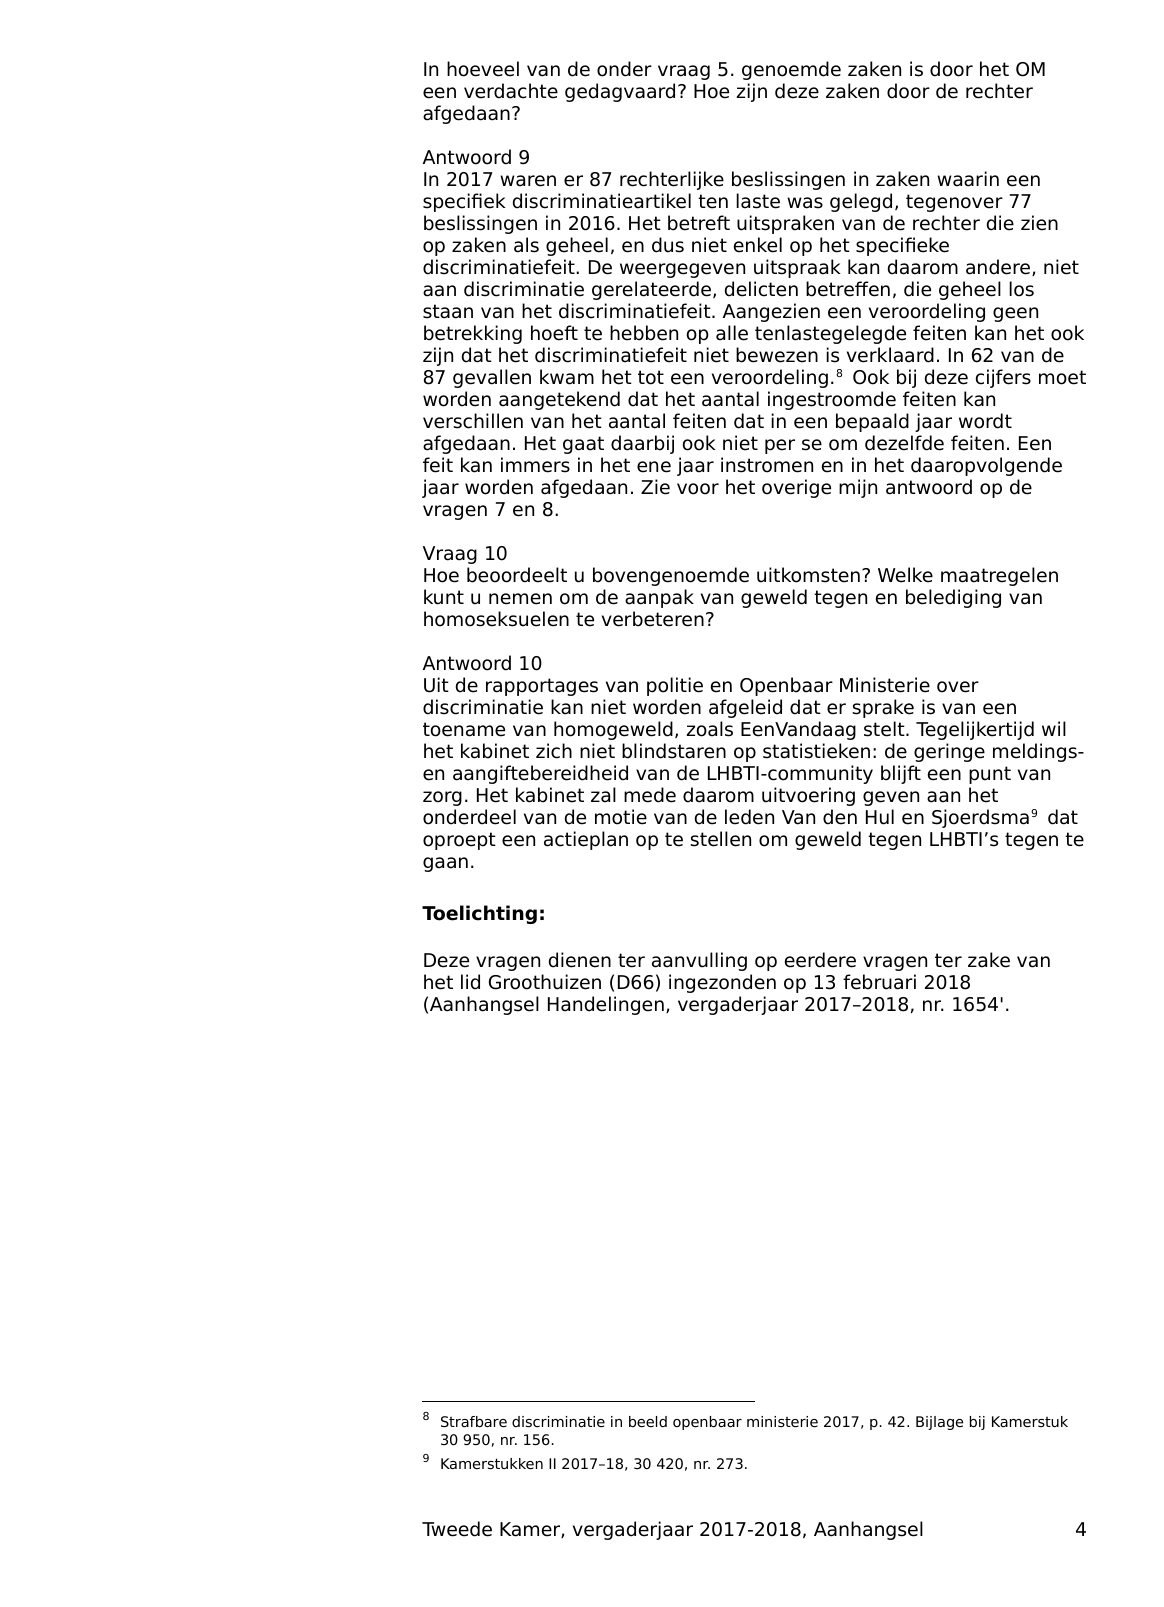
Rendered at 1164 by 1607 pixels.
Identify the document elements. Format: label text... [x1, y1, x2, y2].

subtitle Toelichting: [422, 903, 1087, 925]
text In 2017 waren er 87 rechterlijke beslissingen in zaken waarin een specifiek discriminatieartikel ten laste was gelegd, tegenover 77 beslissingen in 2016. Het betreft uitspraken van de rechter die zien op zaken als geheel, en dus niet enkel op het specifieke discriminatiefeit. De weergegeven uitspraak kan daarom andere, niet aan discriminatie gerelateerde, delicten betreffen, die geheel los staan van het discriminatiefeit. Aangezien een veroordeling geen betrekking hoeft te hebben op alle tenlastegelegde feiten kan het ook zijn dat het discriminatiefeit niet bewezen is verklaard. In 62 van de 87 gevallen kwam het tot een veroordeling. Ook bij deze cijfers moet worden aangetekend dat het aantal ingestroomde feiten kan verschillen van het aantal feiten dat in een bepaald jaar wordt afgedaan. Het gaat daarbij ook niet per se om dezelfde feiten. Een feit kan immers in het ene jaar instromen en in het daaropvolgende jaar worden afgedaan. Zie voor het overige mijn antwoord op de vragen 7 en 8. [422, 169, 1087, 521]
text Hoe beoordeelt u bovengenoemde uitkomsten? Welke maatregelen kunt u nemen om de aanpak van geweld tegen en belediging van homoseksuelen te verbeteren? [422, 565, 1087, 631]
text Antwoord 10 [422, 653, 1087, 675]
text Vraag 10 [422, 543, 1087, 565]
text Strafbare discriminatie in beeld openbaar ministerie 2017, p. 42. Bijlage bij Kamerstuk 30 950, nr. 156. [422, 1410, 1087, 1449]
text Uit de rapportages van politie en Openbaar Ministerie over discriminatie kan niet worden afgeleid dat er sprake is van een toename van homogeweld, zoals EenVandaag stelt. Tegelijkertijd wil het kabinet zich niet blindstaren op statistieken: de geringe meldings- en aangiftebereidheid van de LHBTI-community blijft een punt van zorg. Het kabinet zal mede daarom uitvoering geven aan het onderdeel van de motie van de leden Van den Hul en Sjoerdsma dat oproept een actieplan op te stellen om geweld tegen LHBTI’s tegen te gaan. [422, 675, 1087, 873]
text In hoeveel van de onder vraag 5. genoemde zaken is door het OM een verdachte gedagvaard? Hoe zijn deze zaken door de rechter afgedaan? [422, 59, 1087, 125]
text Kamerstukken II 2017–18, 30 420, nr. 273. [422, 1452, 1087, 1474]
text Antwoord 9 [422, 147, 1087, 169]
text Deze vragen dienen ter aanvulling op eerdere vragen ter zake van het lid Groothuizen (D66) ingezonden op 13 februari 2018 (Aanhangsel Handelingen, vergaderjaar 2017–2018, nr. 1654'. [422, 950, 1087, 1016]
